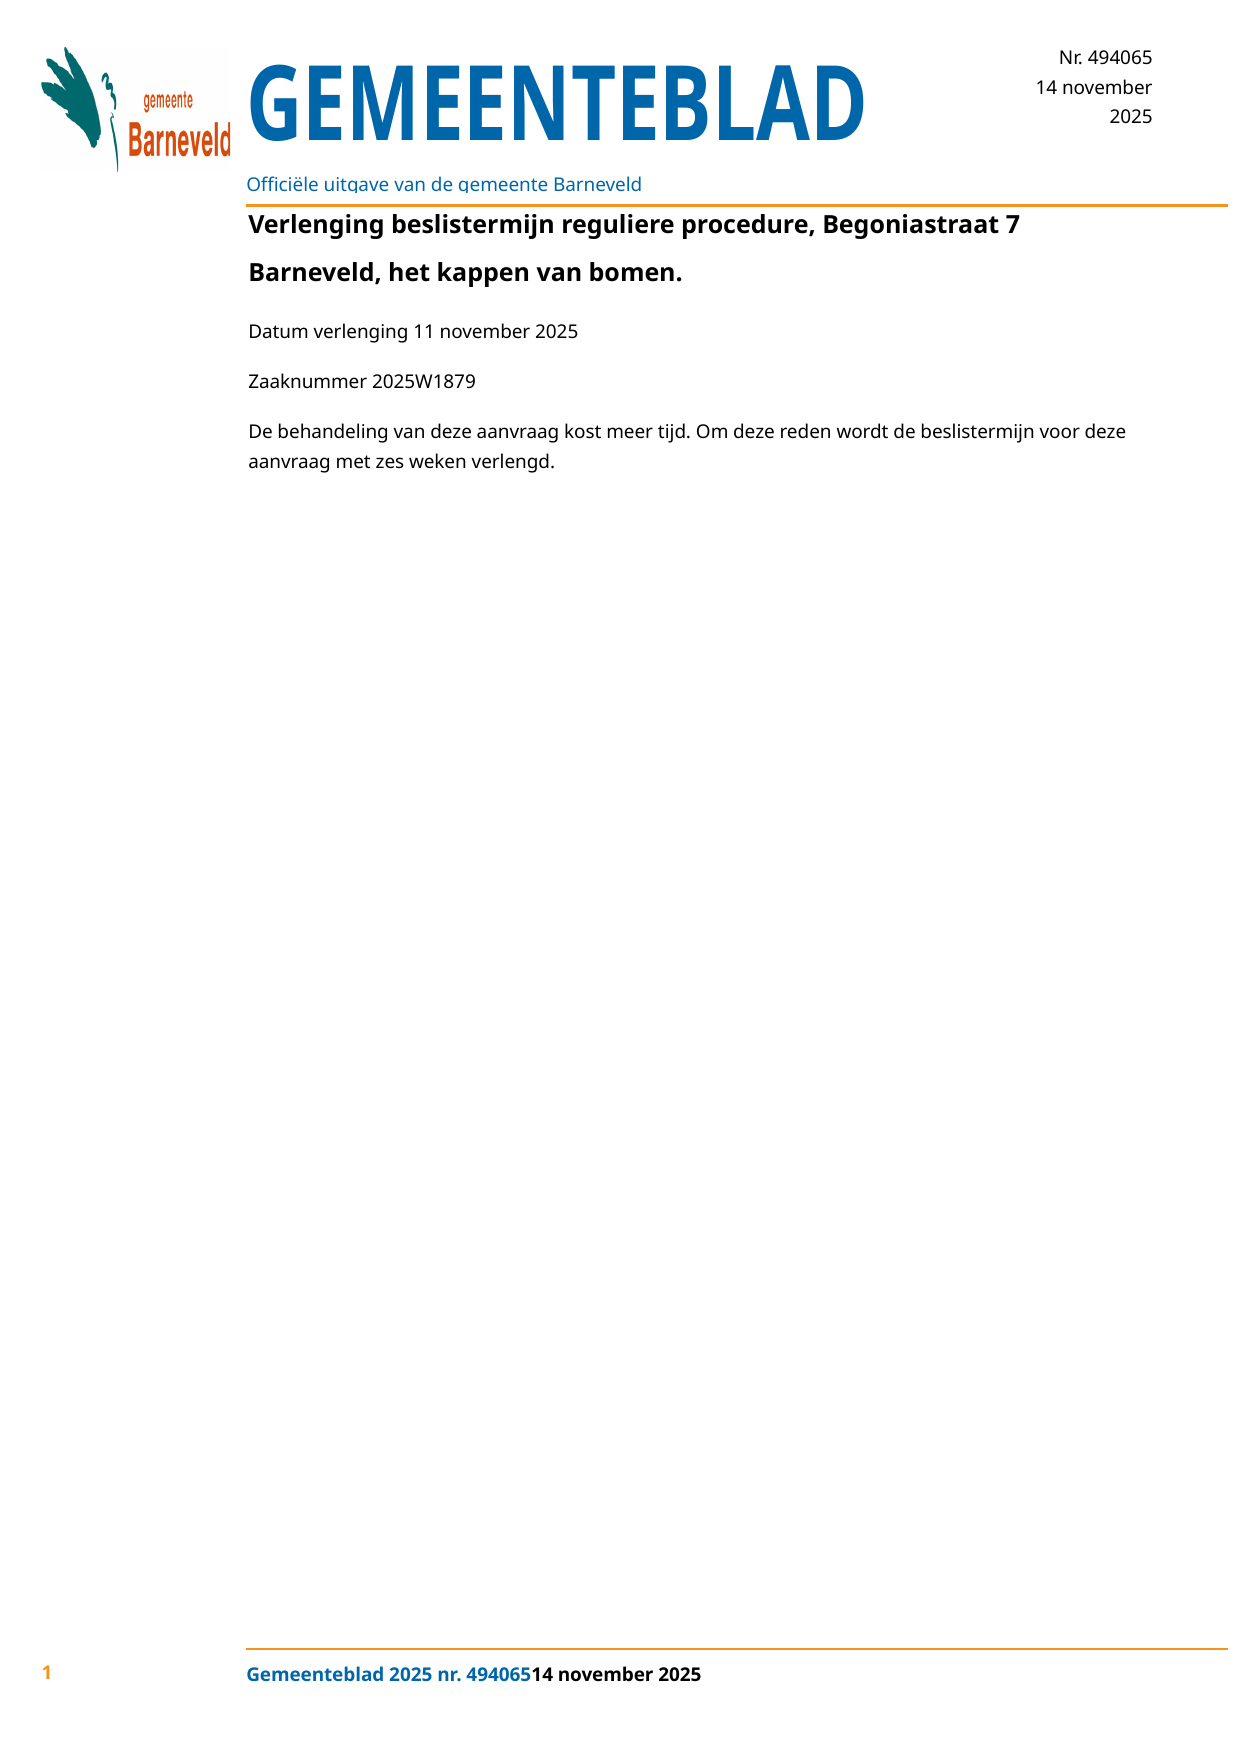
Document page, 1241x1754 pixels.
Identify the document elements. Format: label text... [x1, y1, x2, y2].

text De behandeling van deze aanvraag kost meer tijd. Om deze reden wordt de beslistermijn voor deze aanvraag met zes weken verlengd. [248, 419, 1152, 474]
text Zaaknummer 2025W1879 [248, 368, 1152, 394]
picture [41, 47, 231, 172]
text Datum verlenging 11 november 2025 [248, 318, 1152, 344]
text Verlenging beslistermijn reguliere procedure, Begoniastraat 7 Barneveld, het kappen van bomen. [248, 207, 1152, 288]
